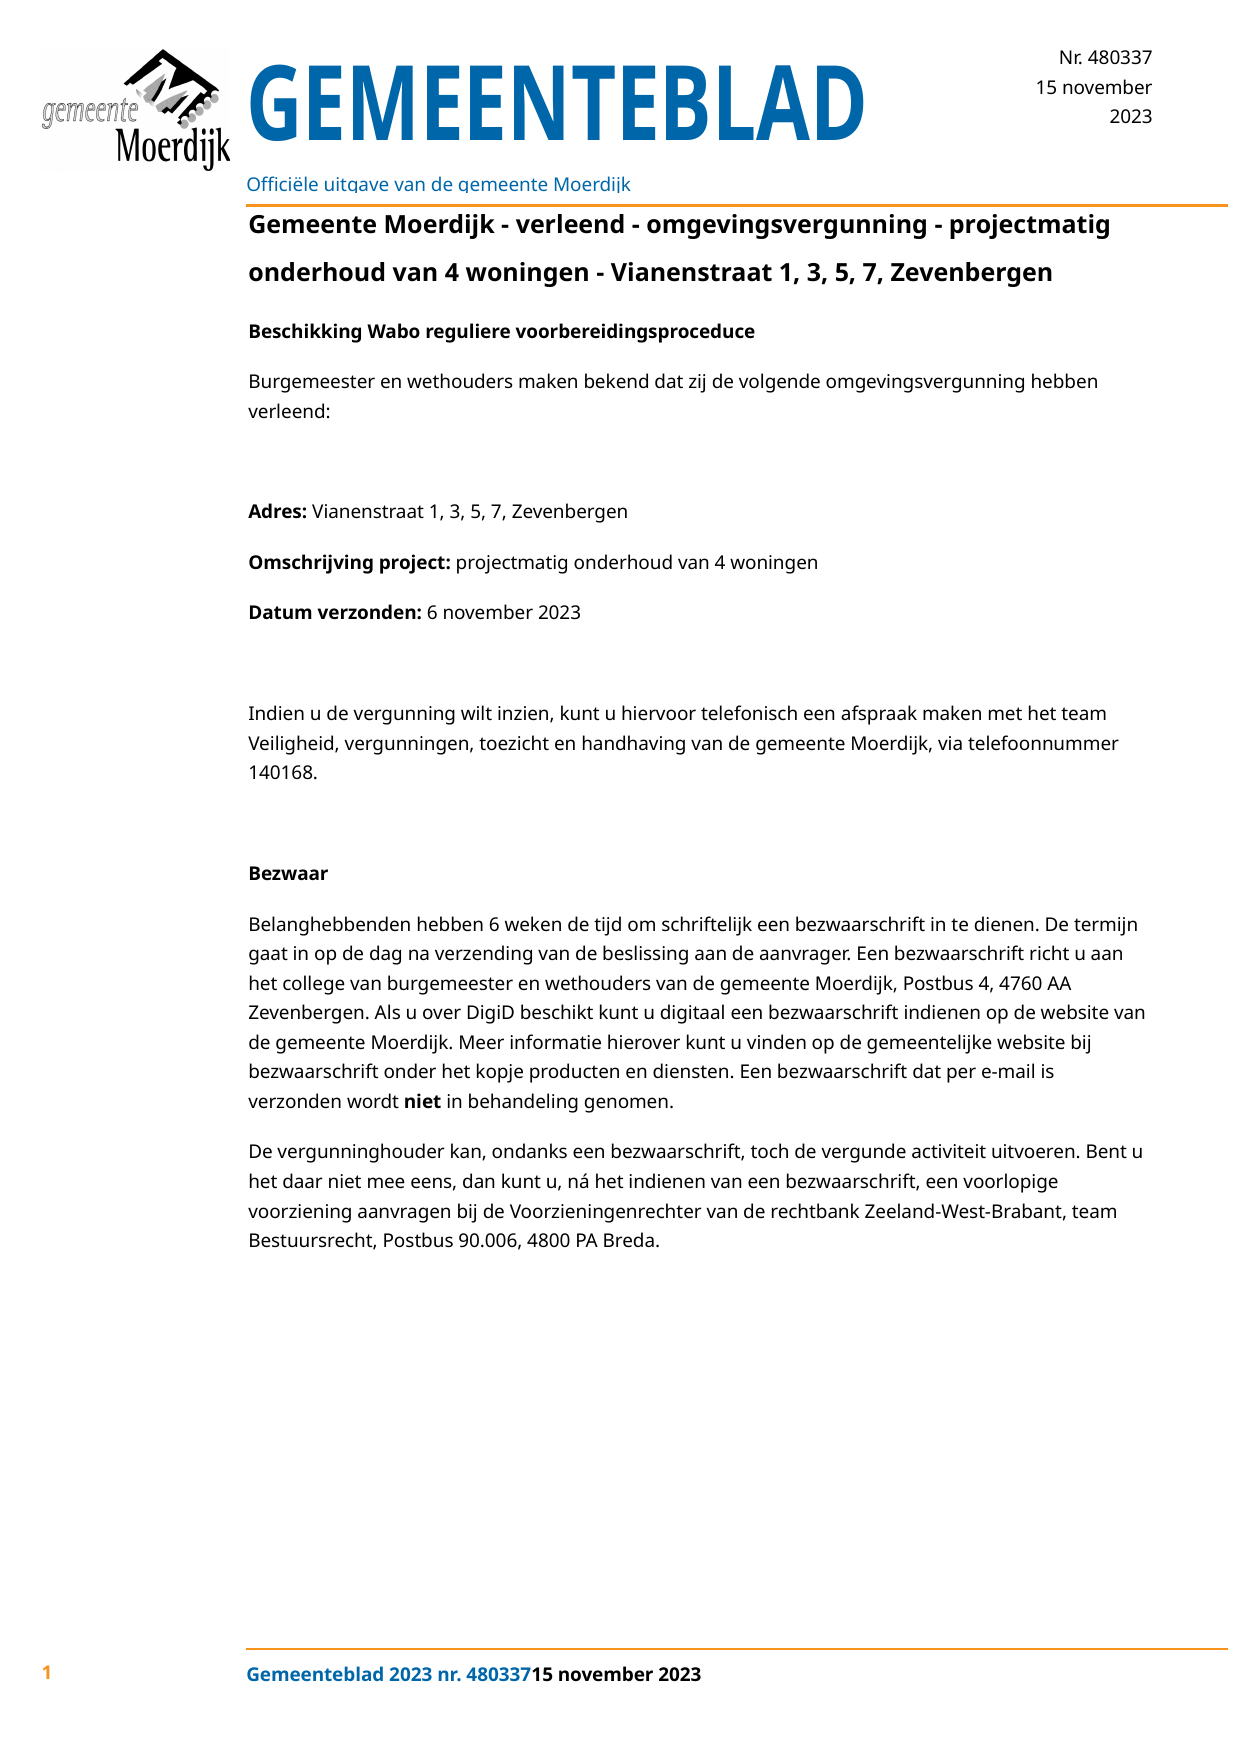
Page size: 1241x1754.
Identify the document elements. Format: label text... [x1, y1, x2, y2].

text Bezwaar [248, 860, 1152, 886]
text Burgemeester en wethouders maken bekend dat zij de volgende omgevingsvergunning hebben verleend: [248, 368, 1152, 424]
text De vergunninghouder kan, ondanks een bezwaarschrift, toch de vergunde activiteit uitvoeren. Bent u het daar niet mee eens, dan kunt u, ná het indienen van een bezwaarschrift, een voorlopige voorziening aanvragen bij de Voorzieningenrechter van de rechtbank Zeeland-West-Brabant, team Bestuursrecht, Postbus 90.006, 4800 PA Breda. [248, 1139, 1152, 1253]
text Gemeente Moerdijk - verleend - omgevingsvergunning - projectmatig onderhoud van 4 woningen - Vianenstraat 1, 3, 5, 7, Zevenbergen [248, 207, 1152, 288]
text Beschikking Wabo reguliere voorbereidingsproceduce [248, 318, 1152, 344]
text Adres: Vianenstraat 1, 3, 5, 7, Zevenbergen [248, 499, 1152, 524]
text Indien u de vergunning wilt inzien, kunt u hiervoor telefonisch een afspraak maken met het team Veiligheid, vergunningen, toezicht en handhaving van de gemeente Moerdijk, via telefoonnummer 140168. [248, 700, 1152, 785]
picture [41, 47, 231, 172]
text Datum verzonden: 6 november 2023 [248, 599, 1152, 625]
text Omschrijving project: projectmatig onderhoud van 4 woningen [248, 549, 1152, 575]
text Belanghebbenden hebben 6 weken de tijd om schriftelijk een bezwaarschrift in te dienen. De termijn gaat in op de dag na verzending van de beslissing aan de aanvrager. Een bezwaarschrift richt u aan het college van burgemeester en wethouders van de gemeente Moerdijk, Postbus 4, 4760 AA Zevenbergen. Als u over DigiD beschikt kunt u digitaal een bezwaarschrift indienen op de website van de gemeente Moerdijk. Meer informatie hierover kunt u vinden op de gemeentelijke website bij bezwaarschrift onder het kopje producten en diensten. Een bezwaarschrift dat per e-mail is verzonden wordt niet in behandeling genomen. [248, 911, 1152, 1114]
